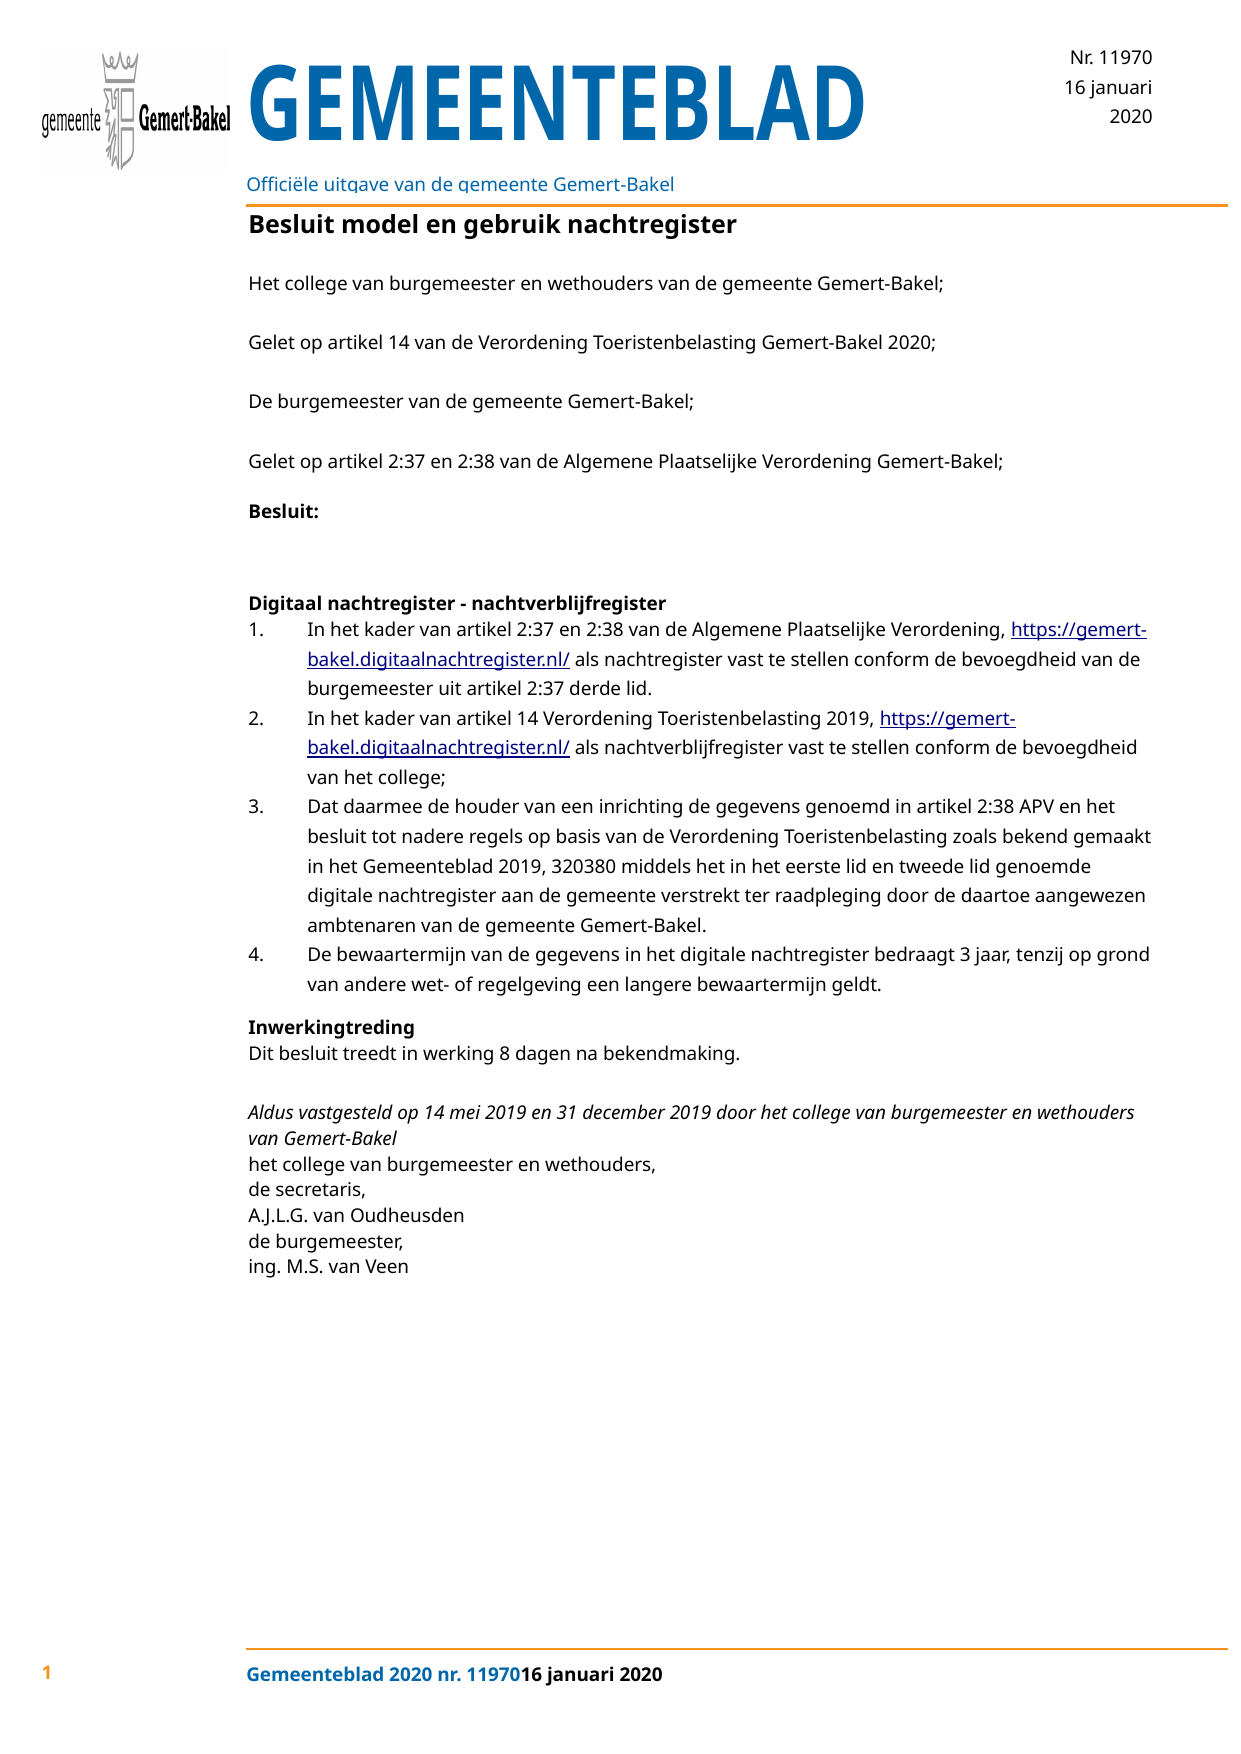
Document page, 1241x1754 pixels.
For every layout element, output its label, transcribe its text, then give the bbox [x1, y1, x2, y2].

text Gelet op artikel 2:37 en 2:38 van de Algemene Plaatselijke Verordening Gemert-Bakel; [248, 448, 1152, 473]
text Dit besluit treedt in werking 8 dagen na bekendmaking. [248, 1040, 1152, 1066]
text het college van burgemeester en wethouders, [248, 1151, 1152, 1176]
list In het kader van artikel 2:37 en 2:38 van de Algemene Plaatselijke Verordening, https://gemert-bakel.digitaalnachtregister.nl/ als nachtregister vast te stellen conform de bevoegdheid van de burgemeester uit artikel 2:37 derde lid. [248, 616, 1152, 701]
list Dat daarmee de houder van een inrichting de gegevens genoemd in artikel 2:38 APV en het besluit tot nadere regels op basis van de Verordening Toeristenbelasting zoals bekend gemaakt in het Gemeenteblad 2019, 320380 middels het in het eerste lid en tweede lid genoemde digitale nachtregister aan de gemeente verstrekt ter raadpleging door de daartoe aangewezen ambtenaren van de gemeente Gemert-Bakel. [248, 794, 1152, 938]
text de burgemeester, [248, 1228, 1152, 1254]
text Digitaal nachtregister - nachtverblijfregister [248, 591, 1152, 616]
text Besluit model en gebruik nachtregister [248, 207, 1152, 241]
text de secretaris, [248, 1176, 1152, 1202]
list De bewaartermijn van de gegevens in het digitale nachtregister bedraagt 3 jaar, tenzij op grond van andere wet- of regelgeving een langere bewaartermijn geldt. [248, 942, 1152, 997]
text De burgemeester van de gemeente Gemert-Bakel; [248, 389, 1152, 414]
text A.J.L.G. van Oudheusden [248, 1202, 1152, 1228]
text Inwerkingtreding [248, 1014, 1152, 1040]
text ing. M.S. van Veen [248, 1254, 1152, 1279]
text Besluit: [248, 498, 1152, 524]
text Het college van burgemeester en wethouders van de gemeente Gemert-Bakel; [248, 270, 1152, 296]
picture [41, 47, 231, 172]
list In het kader van artikel 14 Verordening Toeristenbelasting 2019, https://gemert-bakel.digitaalnachtregister.nl/ als nachtverblijfregister vast te stellen conform de bevoegdheid van het college; [248, 705, 1152, 790]
text Gelet op artikel 14 van de Verordening Toeristenbelasting Gemert-Bakel 2020; [248, 329, 1152, 355]
text Aldus vastgesteld op 14 mei 2019 en 31 december 2019 door het college van burgemeester en wethouders van Gemert-Bakel [248, 1099, 1152, 1151]
